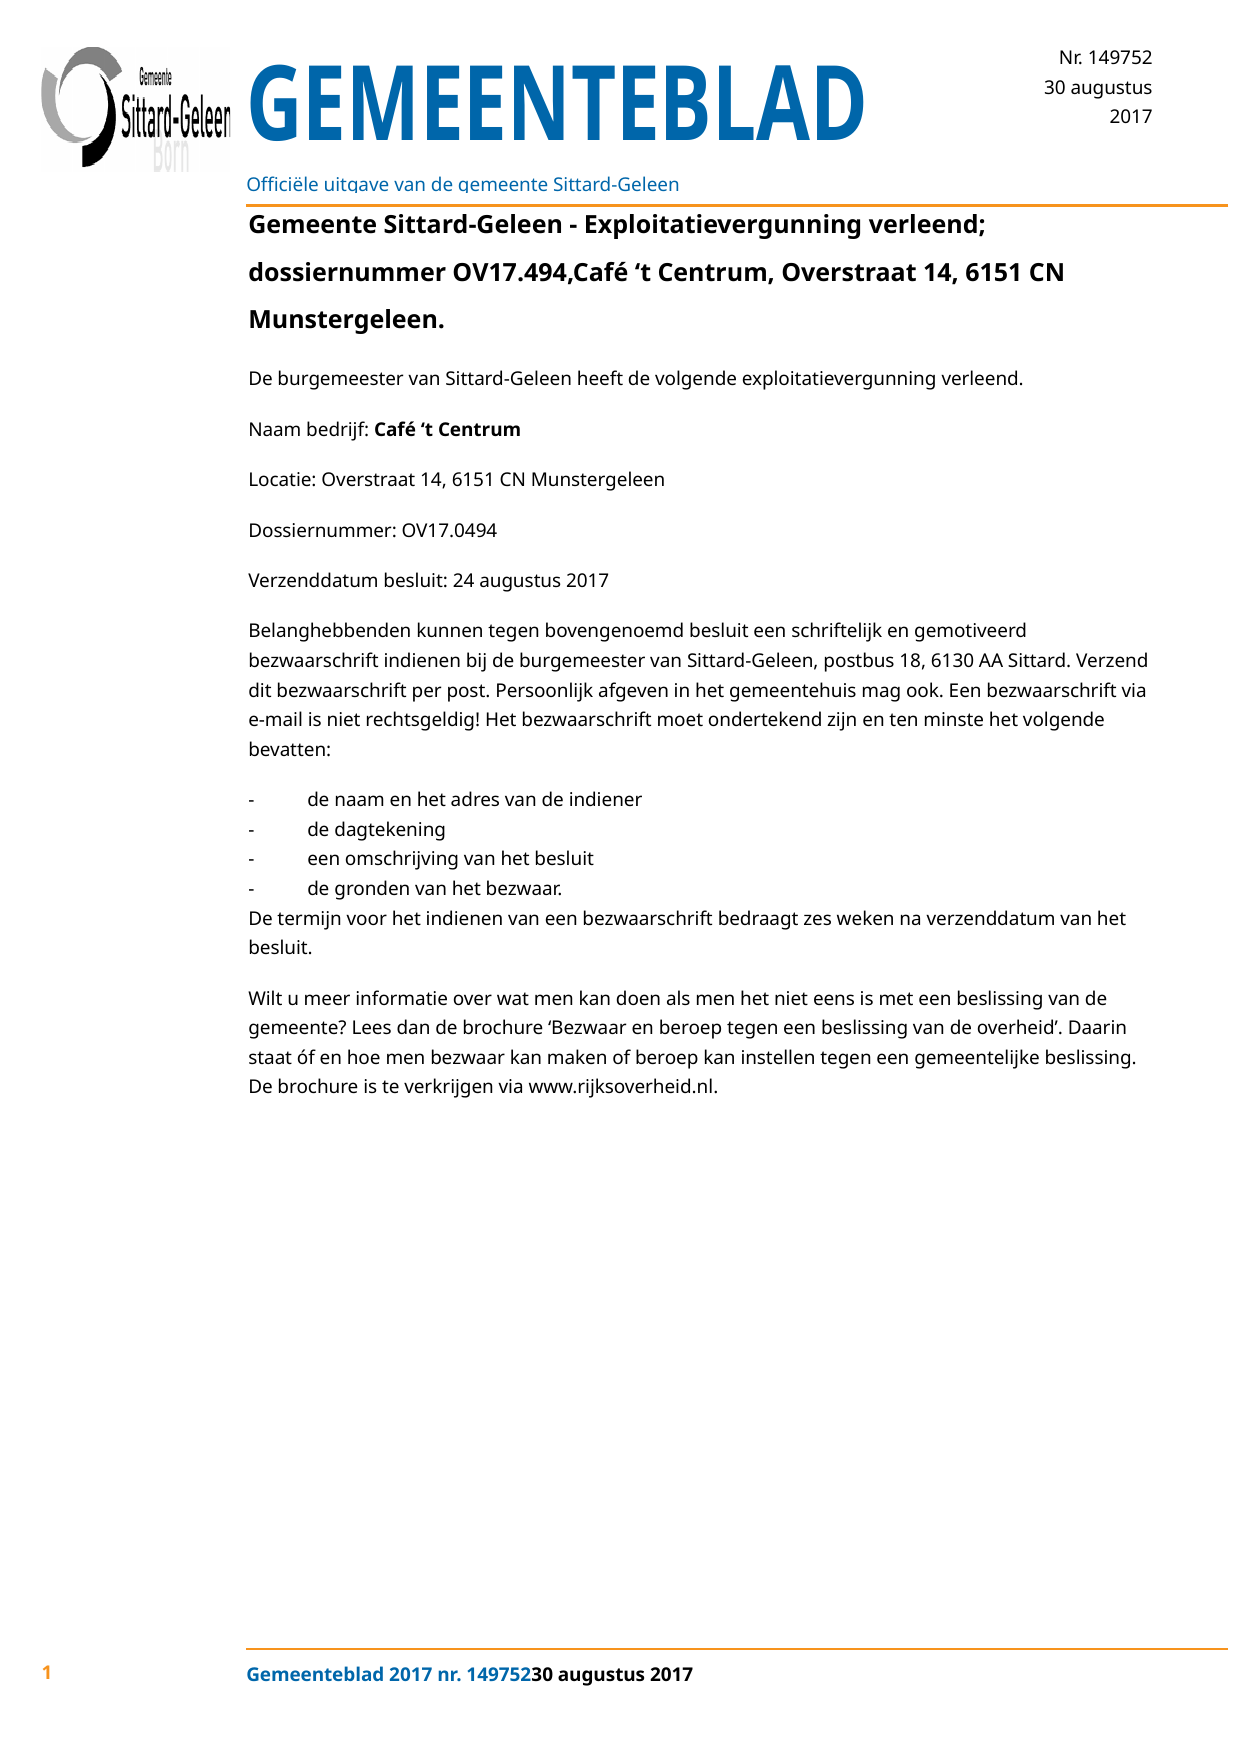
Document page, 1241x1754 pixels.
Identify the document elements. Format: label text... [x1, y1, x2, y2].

text Gemeente Sittard-Geleen - Exploitatievergunning verleend; dossiernummer OV17.494,Café ‘t Centrum, Overstraat 14, 6151 CN Munstergeleen. [248, 207, 1152, 336]
list de dagtekening [248, 816, 1152, 842]
text Verzenddatum besluit: 24 augustus 2017 [248, 567, 1152, 593]
text Locatie: Overstraat 14, 6151 CN Munstergeleen [248, 466, 1152, 492]
text De termijn voor het indienen van een bezwaarschrift bedraagt zes weken na verzenddatum van het besluit. [248, 905, 1152, 960]
text De burgemeester van Sittard-Geleen heeft de volgende exploitatievergunning verleend. [248, 366, 1152, 391]
text Naam bedrijf: Café ‘t Centrum [248, 416, 1152, 442]
text Wilt u meer informatie over wat men kan doen als men het niet eens is met een beslissing van de gemeente? Lees dan de brochure ‘Bezwaar en beroep tegen een beslissing van de overheid’. Daarin staat óf en hoe men bezwaar kan maken of beroep kan instellen tegen een gemeentelijke beslissing. De brochure is te verkrijgen via www.rijksoverheid.nl. [248, 985, 1152, 1099]
list de naam en het adres van de indiener [248, 786, 1152, 812]
list een omschrijving van het besluit [248, 846, 1152, 871]
text Belanghebbenden kunnen tegen bovengenoemd besluit een schriftelijk en gemotiveerd bezwaarschrift indienen bij de burgemeester van Sittard-Geleen, postbus 18, 6130 AA Sittard. Verzend dit bezwaarschrift per post. Persoonlijk afgeven in het gemeentehuis mag ook. Een bezwaarschrift via e-mail is niet rechtsgeldig! Het bezwaarschrift moet ondertekend zijn en ten minste het volgende bevatten: [248, 618, 1152, 762]
list de gronden van het bezwaar. [248, 875, 1152, 901]
picture [41, 47, 231, 172]
text Dossiernummer: OV17.0494 [248, 517, 1152, 542]
